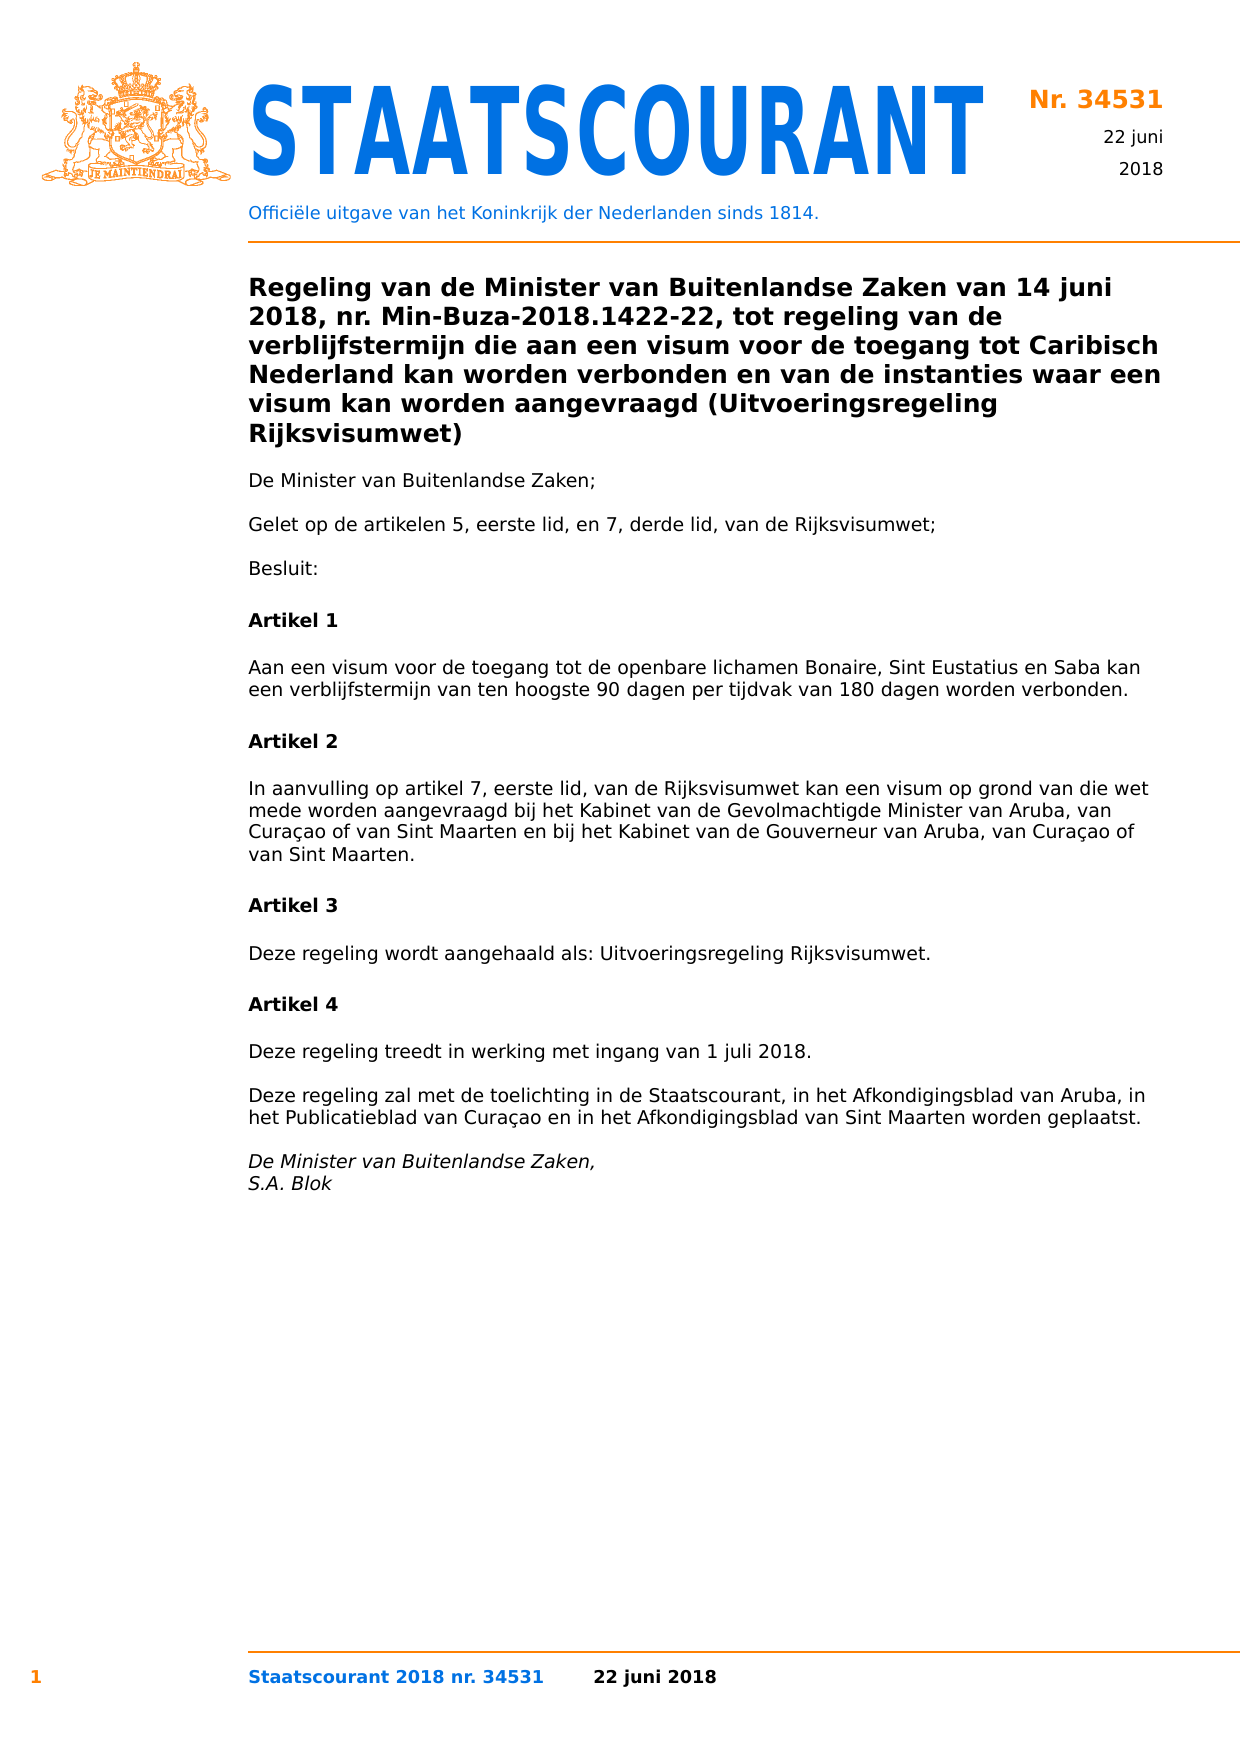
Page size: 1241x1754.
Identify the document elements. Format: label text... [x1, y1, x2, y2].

table_cell 2018 [998, 153, 1240, 203]
text Deze regeling wordt aangehaald als: Uitvoeringsregeling Rijksvisumwet. [248, 942, 1163, 964]
table_header [25, 62, 248, 241]
text Besluit: [248, 558, 1163, 579]
table_header Nr. 34531 [998, 62, 1240, 121]
subtitle Artikel 3 [248, 895, 1163, 917]
table_cell Officiële uitgave van het Koninkrijk der Nederlanden sinds 1814. [248, 203, 1240, 241]
text Deze regeling zal met de toelichting in de Staatscourant, in het Afkondigingsblad van Aruba, in het Publicatieblad van Curaçao en in het Afkondigingsblad van Sint Maarten worden geplaatst. [248, 1085, 1163, 1129]
table_cell 22 juni [998, 121, 1240, 153]
text In aanvulling op artikel 7, eerste lid, van de Rijksvisumwet kan een visum op grond van die wet mede worden aangevraagd bij het Kabinet van de Gevolmachtigde Minister van Aruba, van Curaçao of van Sint Maarten en bij het Kabinet van de Gouverneur van Aruba, van Curaçao of van Sint Maarten. [248, 777, 1163, 865]
text Gelet op de artikelen 5, eerste lid, en 7, derde lid, van de Rijksvisumwet; [248, 514, 1163, 536]
text Deze regeling treedt in werking met ingang van 1 juli 2018. [248, 1041, 1163, 1063]
text De Minister van Buitenlandse Zaken, S.A. Blok [248, 1151, 1163, 1195]
table_header STAATSCOURANT [248, 62, 998, 203]
subtitle Artikel 2 [248, 731, 1163, 752]
subtitle Regeling van de Minister van Buitenlandse Zaken van 14 juni 2018, nr. Min-Buza-2018.1422-22, tot regeling van de verblijfstermijn die aan een visum voor de toegang tot Caribisch Nederland kan worden verbonden en van de instanties waar een visum kan worden aangevraagd (Uitvoeringsregeling Rijksvisumwet) [248, 273, 1163, 448]
subtitle Artikel 4 [248, 994, 1163, 1016]
text Aan een visum voor de toegang tot de openbare lichamen Bonaire, Sint Eustatius en Saba kan een verblijfstermijn van ten hoogste 90 dagen per tijdvak van 180 dagen worden verbonden. [248, 657, 1163, 701]
text De Minister van Buitenlandse Zaken; [248, 470, 1163, 492]
picture [41, 62, 231, 186]
subtitle Artikel 1 [248, 609, 1163, 632]
